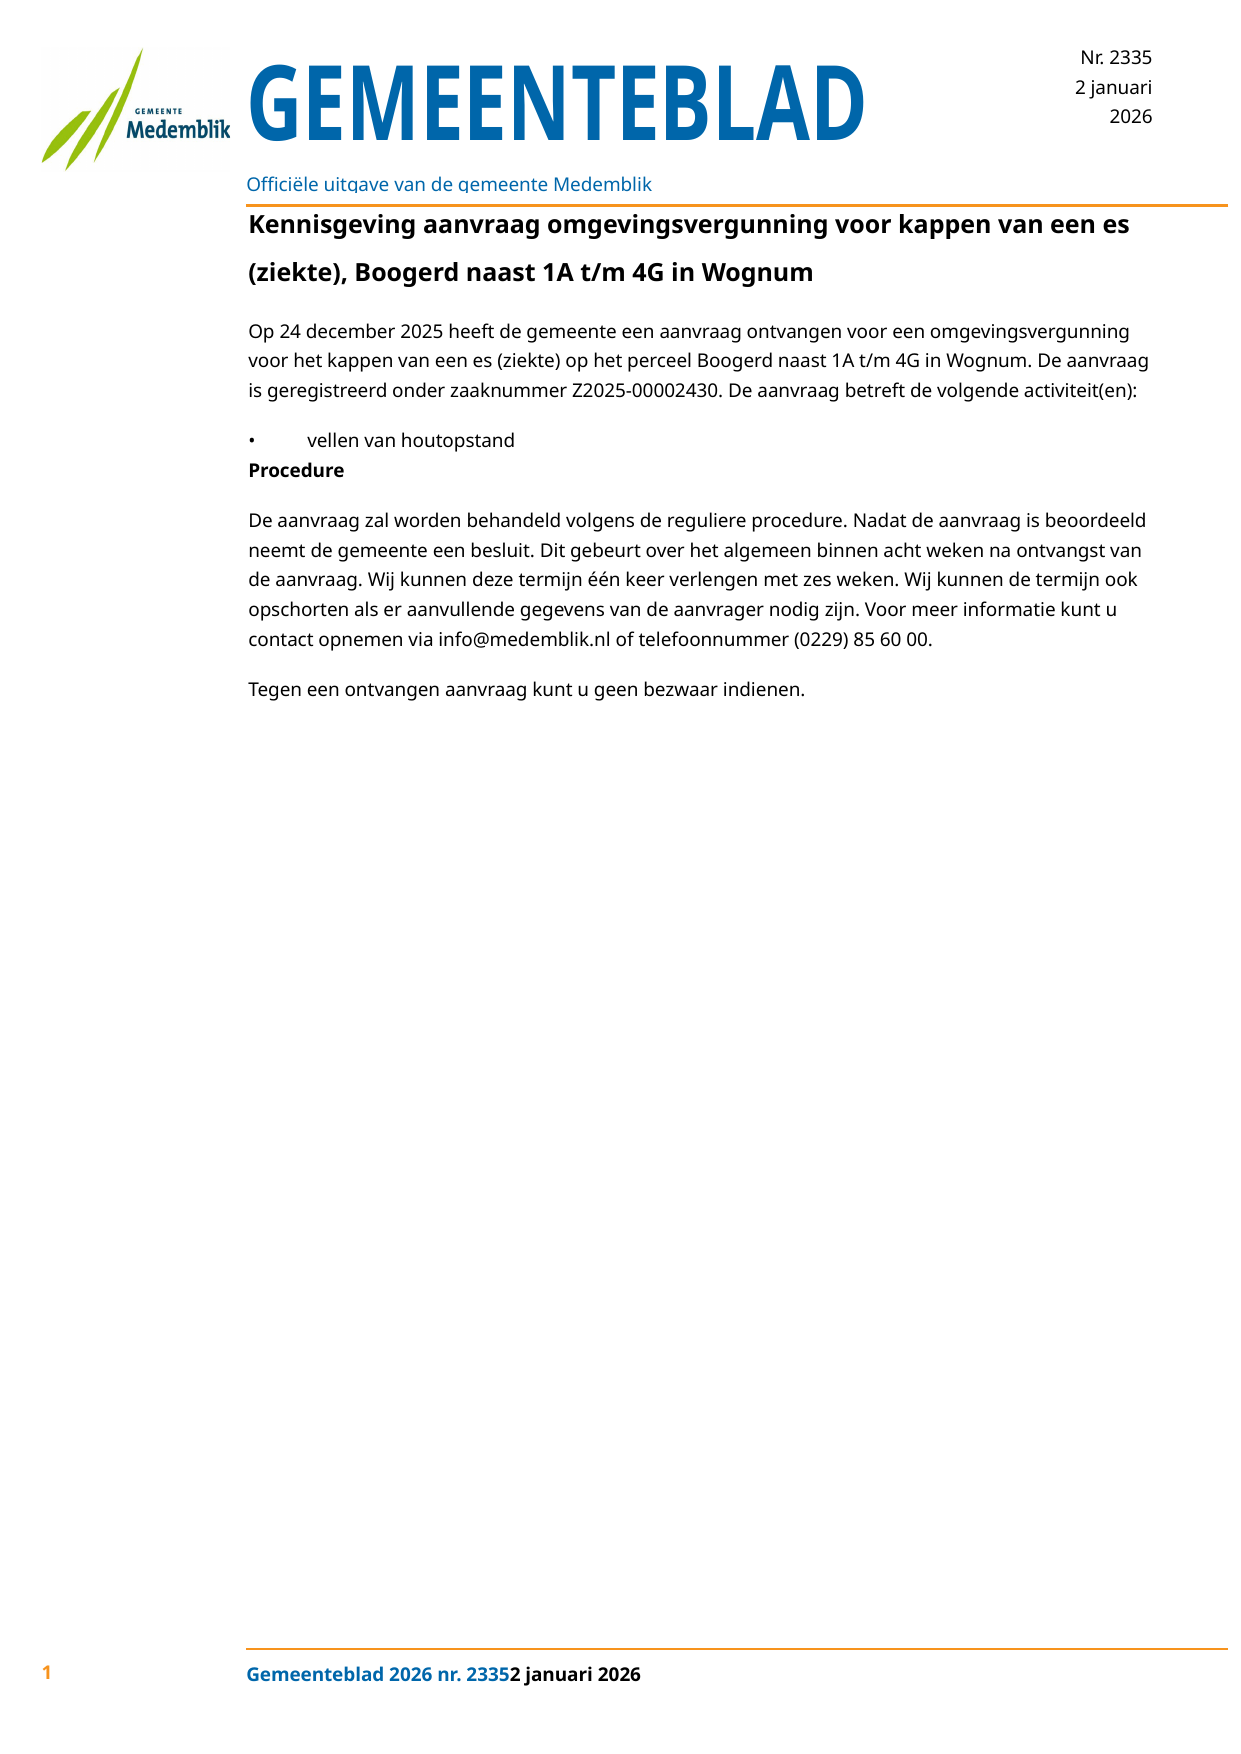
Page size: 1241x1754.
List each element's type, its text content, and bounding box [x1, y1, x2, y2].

picture [41, 47, 231, 172]
list vellen van houtopstand [248, 427, 1152, 453]
text Procedure [248, 457, 1152, 483]
text Tegen een ontvangen aanvraag kunt u geen bezwaar indienen. [248, 676, 1152, 702]
text Kennisgeving aanvraag omgevingsvergunning voor kappen van een es (ziekte), Boogerd naast 1A t/m 4G in Wognum [248, 207, 1152, 288]
text De aanvraag zal worden behandeld volgens de reguliere procedure. Nadat de aanvraag is beoordeeld neemt de gemeente een besluit. Dit gebeurt over het algemeen binnen acht weken na ontvangst van de aanvraag. Wij kunnen deze termijn één keer verlengen met zes weken. Wij kunnen de termijn ook opschorten als er aanvullende gegevens van de aanvrager nodig zijn. Voor meer informatie kunt u contact opnemen via info@medemblik.nl of telefoonnummer (0229) 85 60 00. [248, 507, 1152, 652]
text Op 24 december 2025 heeft de gemeente een aanvraag ontvangen voor een omgevingsvergunning voor het kappen van een es (ziekte) op het perceel Boogerd naast 1A t/m 4G in Wognum. De aanvraag is geregistreerd onder zaaknummer Z2025-00002430. De aanvraag betreft de volgende activiteit(en): [248, 318, 1152, 403]
